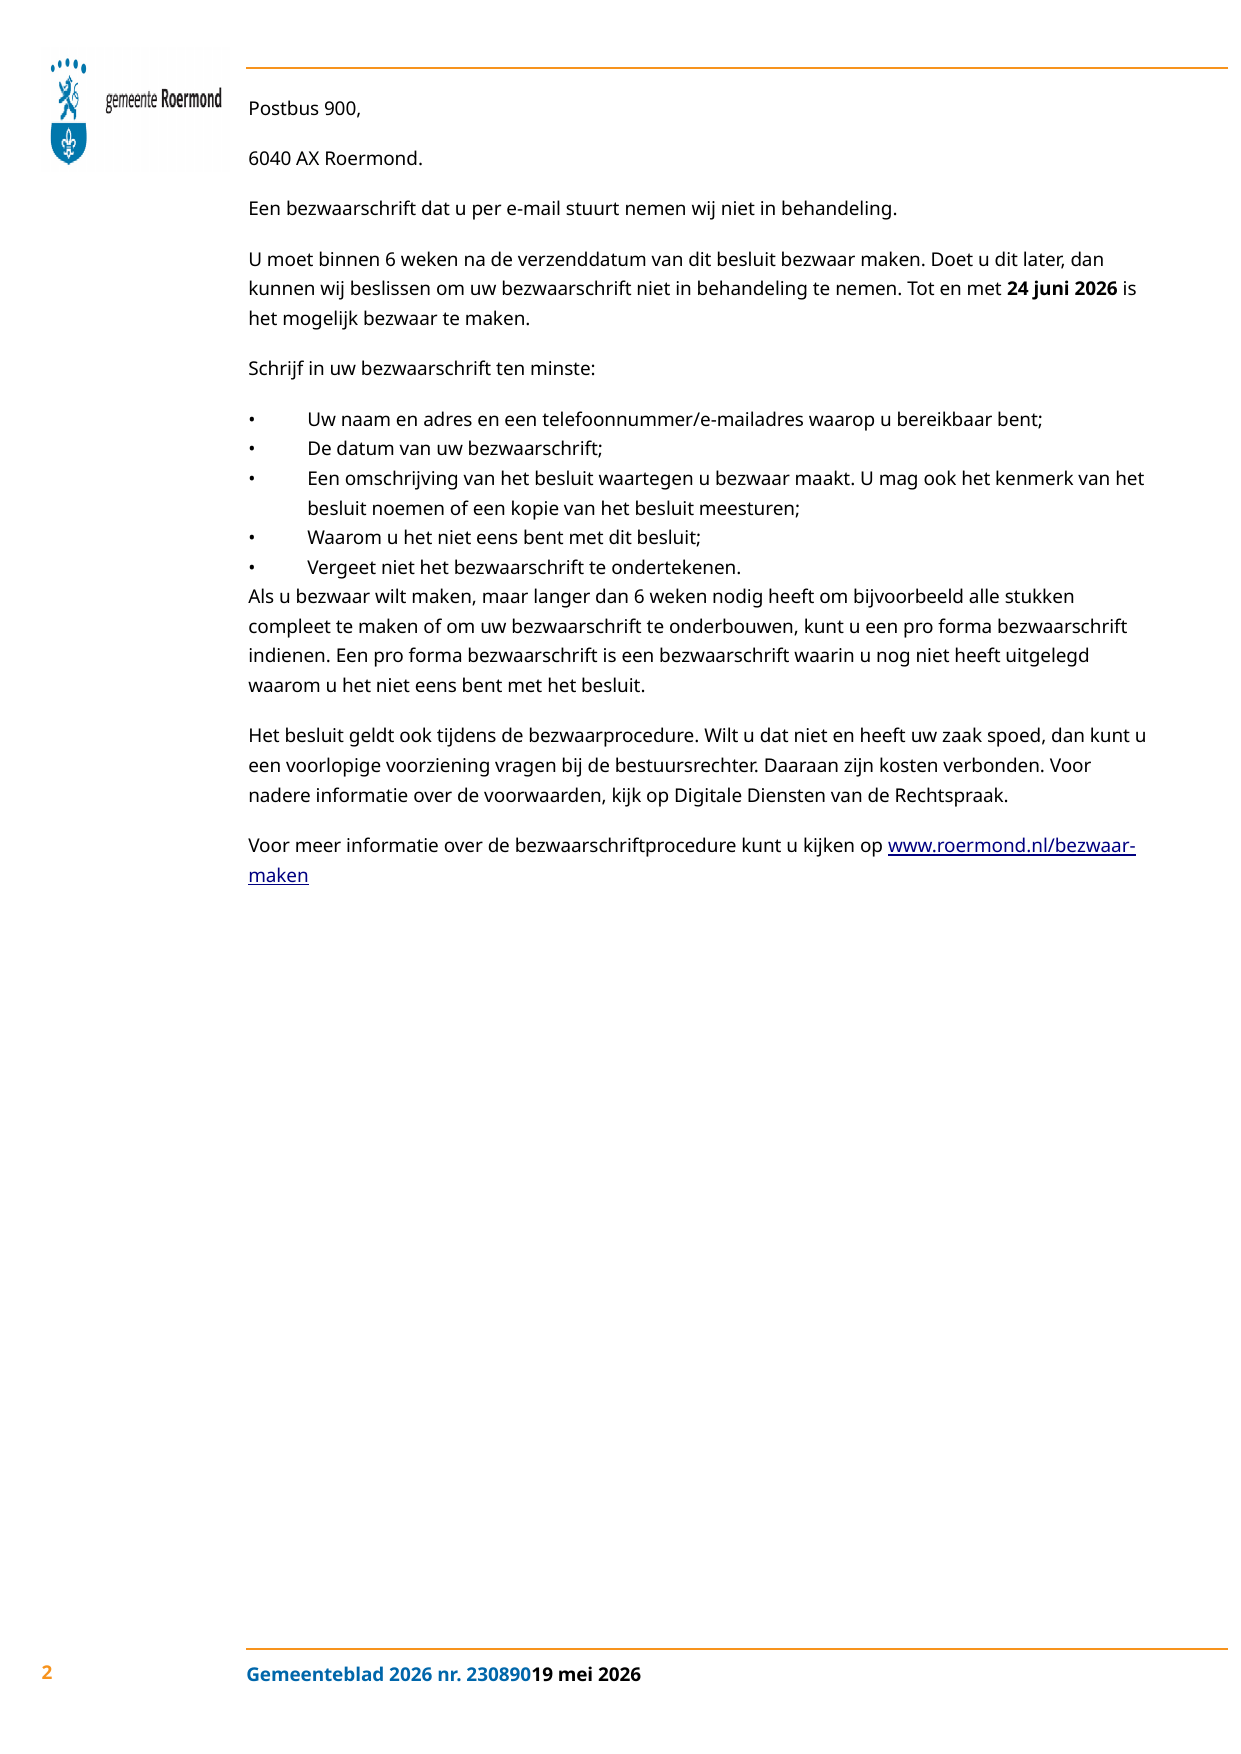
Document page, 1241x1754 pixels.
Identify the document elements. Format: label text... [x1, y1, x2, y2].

list Waarom u het niet eens bent met dit besluit; [248, 524, 1152, 550]
text Een bezwaarschrift dat u per e-mail stuurt nemen wij niet in behandeling. [248, 196, 1152, 221]
text Als u bezwaar wilt maken, maar langer dan 6 weken nodig heeft om bijvoorbeeld alle stukken compleet te maken of om uw bezwaarschrift te onderbouwen, kunt u een pro forma bezwaarschrift indienen. Een pro forma bezwaarschrift is een bezwaarschrift waarin u nog niet heeft uitgelegd waarom u het niet eens bent met het besluit. [248, 583, 1152, 698]
list Uw naam en adres en een telefoonnummer/e-mailadres waarop u bereikbaar bent; [248, 406, 1152, 432]
text 6040 AX Roermond. [248, 145, 1152, 171]
list Een omschrijving van het besluit waartegen u bezwaar maakt. U mag ook het kenmerk van het besluit noemen of een kopie van het besluit meesturen; [248, 465, 1152, 521]
text Postbus 900, [248, 95, 1152, 121]
text Voor meer informatie over de bezwaarschriftprocedure kunt u kijken op www.roermond.nl/bezwaar-maken [248, 832, 1152, 888]
list De datum van uw bezwaarschrift; [248, 436, 1152, 461]
text Het besluit geldt ook tijdens de bezwaarprocedure. Wilt u dat niet en heeft uw zaak spoed, dan kunt u een voorlopige voorziening vragen bij de bestuursrechter. Daaraan zijn kosten verbonden. Voor nadere informatie over de voorwaarden, kijk op Digitale Diensten van de Rechtspraak. [248, 723, 1152, 808]
text U moet binnen 6 weken na de verzenddatum van dit besluit bezwaar maken. Doet u dit later, dan kunnen wij beslissen om uw bezwaarschrift niet in behandeling te nemen. Tot en met 24 juni 2026 is het mogelijk bezwaar te maken. [248, 246, 1152, 331]
text Schrijf in uw bezwaarschrift ten minste: [248, 356, 1152, 381]
picture [41, 47, 231, 172]
list Vergeet niet het bezwaarschrift te ondertekenen. [248, 554, 1152, 580]
